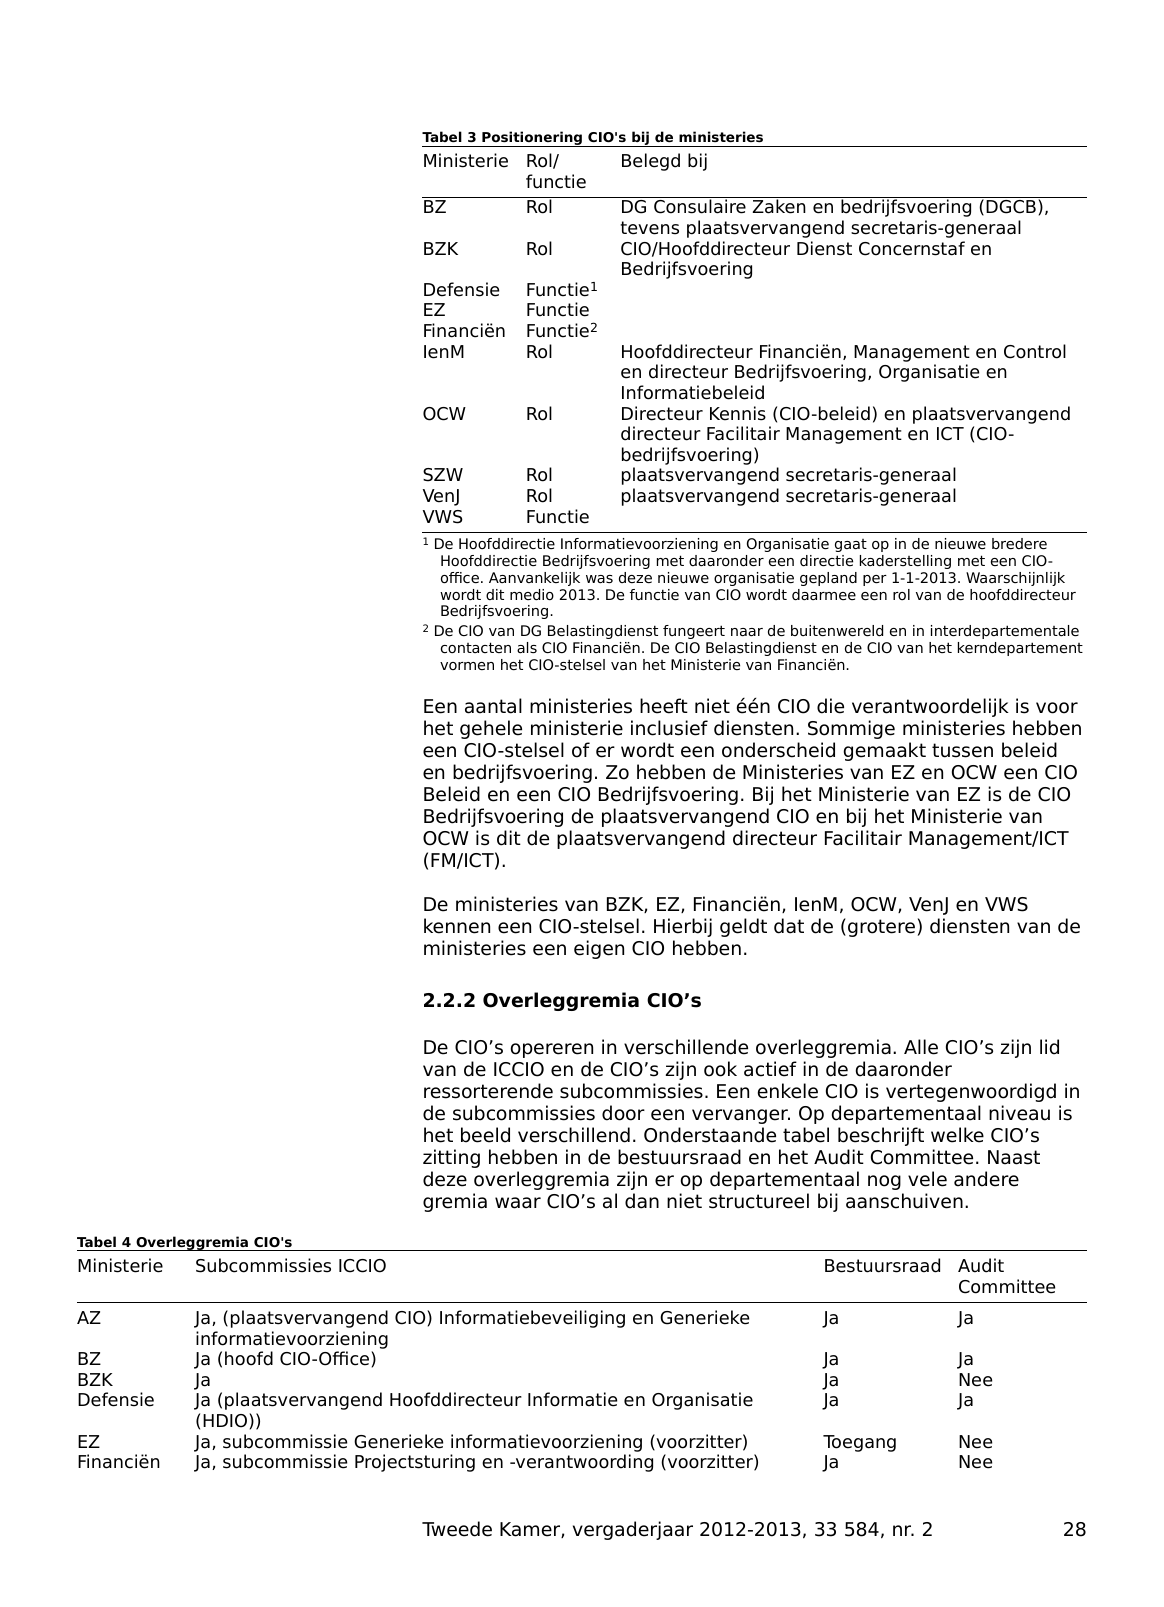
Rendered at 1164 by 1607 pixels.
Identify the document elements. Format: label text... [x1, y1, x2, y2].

table_cell Ja [817, 1390, 952, 1432]
table_cell CIO/Hoofddirecteur Dienst Concernstaf en Bedrijfsvoering [614, 239, 1087, 280]
subtitle 2.2.2 Overleggremia CIO’s [422, 990, 1087, 1012]
table_cell [614, 507, 1087, 532]
table_cell Financiën [77, 1452, 189, 1473]
table_cell Financiën [422, 321, 520, 342]
table_cell Toegang [817, 1432, 952, 1452]
table_cell Ja [952, 1303, 1087, 1349]
table_cell Belegd bij [614, 147, 1087, 197]
table_cell Ja [817, 1370, 952, 1390]
table_cell Ja (plaatsvervangend Hoofddirecteur Informatie en Organisatie (HDIO)) [189, 1390, 817, 1432]
table_cell plaatsvervangend secretaris-generaal [614, 486, 1087, 507]
table_cell Ja [952, 1349, 1087, 1370]
table_cell SZW [422, 465, 520, 486]
table_header Tabel 3 Positionering CIO's bij de ministeries [422, 130, 1087, 146]
table_cell Ministerie [77, 1251, 189, 1302]
table_cell Rol [520, 239, 614, 280]
table_cell Ja [817, 1349, 952, 1370]
table_cell EZ [77, 1432, 189, 1452]
table_cell Rol [520, 198, 614, 238]
table_cell BZ [422, 198, 520, 238]
table_cell Defensie [422, 280, 520, 300]
table_cell Audit Committee [952, 1251, 1087, 1302]
text De CIO’s opereren in verschillende overleggremia. Alle CIO’s zijn lid van de ICCIO en de CIO’s zijn ook actief in de daaronder ressorterende subcommissies. Een enkele CIO is vertegenwoordigd in de subcommissies door een vervanger. Op departementaal niveau is het beeld verschillend. Onderstaande tabel beschrijft welke CIO’s zitting hebben in de bestuursraad en het Audit Committee. Naast deze overleggremia zijn er op departementaal nog vele andere gremia waar CIO’s al dan niet structureel bij aanschuiven. [422, 1037, 1087, 1213]
table_cell Rol [520, 342, 614, 403]
table_cell Rol [520, 486, 614, 507]
table_cell Hoofddirecteur Financiën, Management en Control en directeur Bedrijfsvoering, Organisatie en Informatiebeleid [614, 342, 1087, 403]
table_cell VWS [422, 507, 520, 532]
table_cell Functie1 [520, 280, 614, 300]
table_cell DG Consulaire Zaken en bedrijfsvoering (DGCB), tevens plaatsvervangend secretaris-generaal [614, 198, 1087, 238]
table_cell Functie [520, 507, 614, 532]
table_cell Subcommissies ICCIO [189, 1251, 817, 1302]
table_cell Functie [520, 300, 614, 321]
table_cell Rol/functie [520, 147, 614, 197]
table_cell BZK [422, 239, 520, 280]
table_cell Ja, (plaatsvervangend CIO) Informatiebeveiliging en Generieke informatievoorziening [189, 1303, 817, 1349]
table_cell AZ [77, 1303, 189, 1349]
table_cell Bestuursraad [817, 1251, 952, 1302]
table_cell Rol [520, 404, 614, 465]
table_cell Defensie [77, 1390, 189, 1432]
table_cell Ja [817, 1452, 952, 1473]
table_cell [614, 321, 1087, 342]
table_cell Directeur Kennis (CIO-beleid) en plaatsvervangend directeur Facilitair Management en ICT (CIO-bedrijfsvoering) [614, 404, 1087, 465]
table_cell plaatsvervangend secretaris-generaal [614, 465, 1087, 486]
table_cell [614, 300, 1087, 321]
text Een aantal ministeries heeft niet één CIO die verantwoordelijk is voor het gehele ministerie inclusief diensten. Sommige ministeries hebben een CIO-stelsel of er wordt een onderscheid gemaakt tussen beleid en bedrijfsvoering. Zo hebben de Ministeries van EZ en OCW een CIO Beleid en een CIO Bedrijfsvoering. Bij het Ministerie van EZ is de CIO Bedrijfsvoering de plaatsvervangend CIO en bij het Ministerie van OCW is dit de plaatsvervangend directeur Facilitair Management/ICT (FM/ICT). [422, 696, 1087, 872]
table_cell VenJ [422, 486, 520, 507]
table_cell Ja [952, 1390, 1087, 1432]
table_cell BZ [77, 1349, 189, 1370]
table_cell BZK [77, 1370, 189, 1390]
table_cell [614, 280, 1087, 300]
table_cell Nee [952, 1432, 1087, 1452]
text De ministeries van BZK, EZ, Financiën, IenM, OCW, VenJ en VWS kennen een CIO-stelsel. Hierbij geldt dat de (grotere) diensten van de ministeries een eigen CIO hebben. [422, 894, 1087, 960]
table_cell Ja (hoofd CIO-Office) [189, 1349, 817, 1370]
table_cell Ja, subcommissie Projectsturing en -verantwoording (voorzitter) [189, 1452, 817, 1473]
table_cell OCW [422, 404, 520, 465]
table_cell Nee [952, 1452, 1087, 1473]
table_cell Rol [520, 465, 614, 486]
table_cell Ja [189, 1370, 817, 1390]
table_cell Functie2 [520, 321, 614, 342]
table_cell Ja, subcommissie Generieke informatievoorziening (voorzitter) [189, 1432, 817, 1452]
table_cell Ministerie [422, 147, 520, 197]
table_cell IenM [422, 342, 520, 403]
table_header Tabel 4 Overleggremia CIO's [77, 1235, 1087, 1250]
table_cell Ja [817, 1303, 952, 1349]
table_cell EZ [422, 300, 520, 321]
table_cell 1 De Hoofddirectie Informatievoorziening en Organisatie gaat op in de nieuwe bredere Hoofddirectie Bedrijfsvoering met daaronder een directie kaderstelling met een CIO-office. Aanvankelijk was deze nieuwe organisatie gepland per 1-1-2013. Waarschijnlijk wordt dit medio 2013. De functie van CIO wordt daarmee een rol van de hoofddirecteur Bedrijfsvoering. 2 De CIO van DG Belastingdienst fungeert naar de buitenwereld en in interdepartementale contacten als CIO Financiën. De CIO Belastingdienst en de CIO van het kerndepartement vormen het CIO-stelsel van het Ministerie van Financiën. [422, 533, 1087, 674]
table_cell Nee [952, 1370, 1087, 1390]
